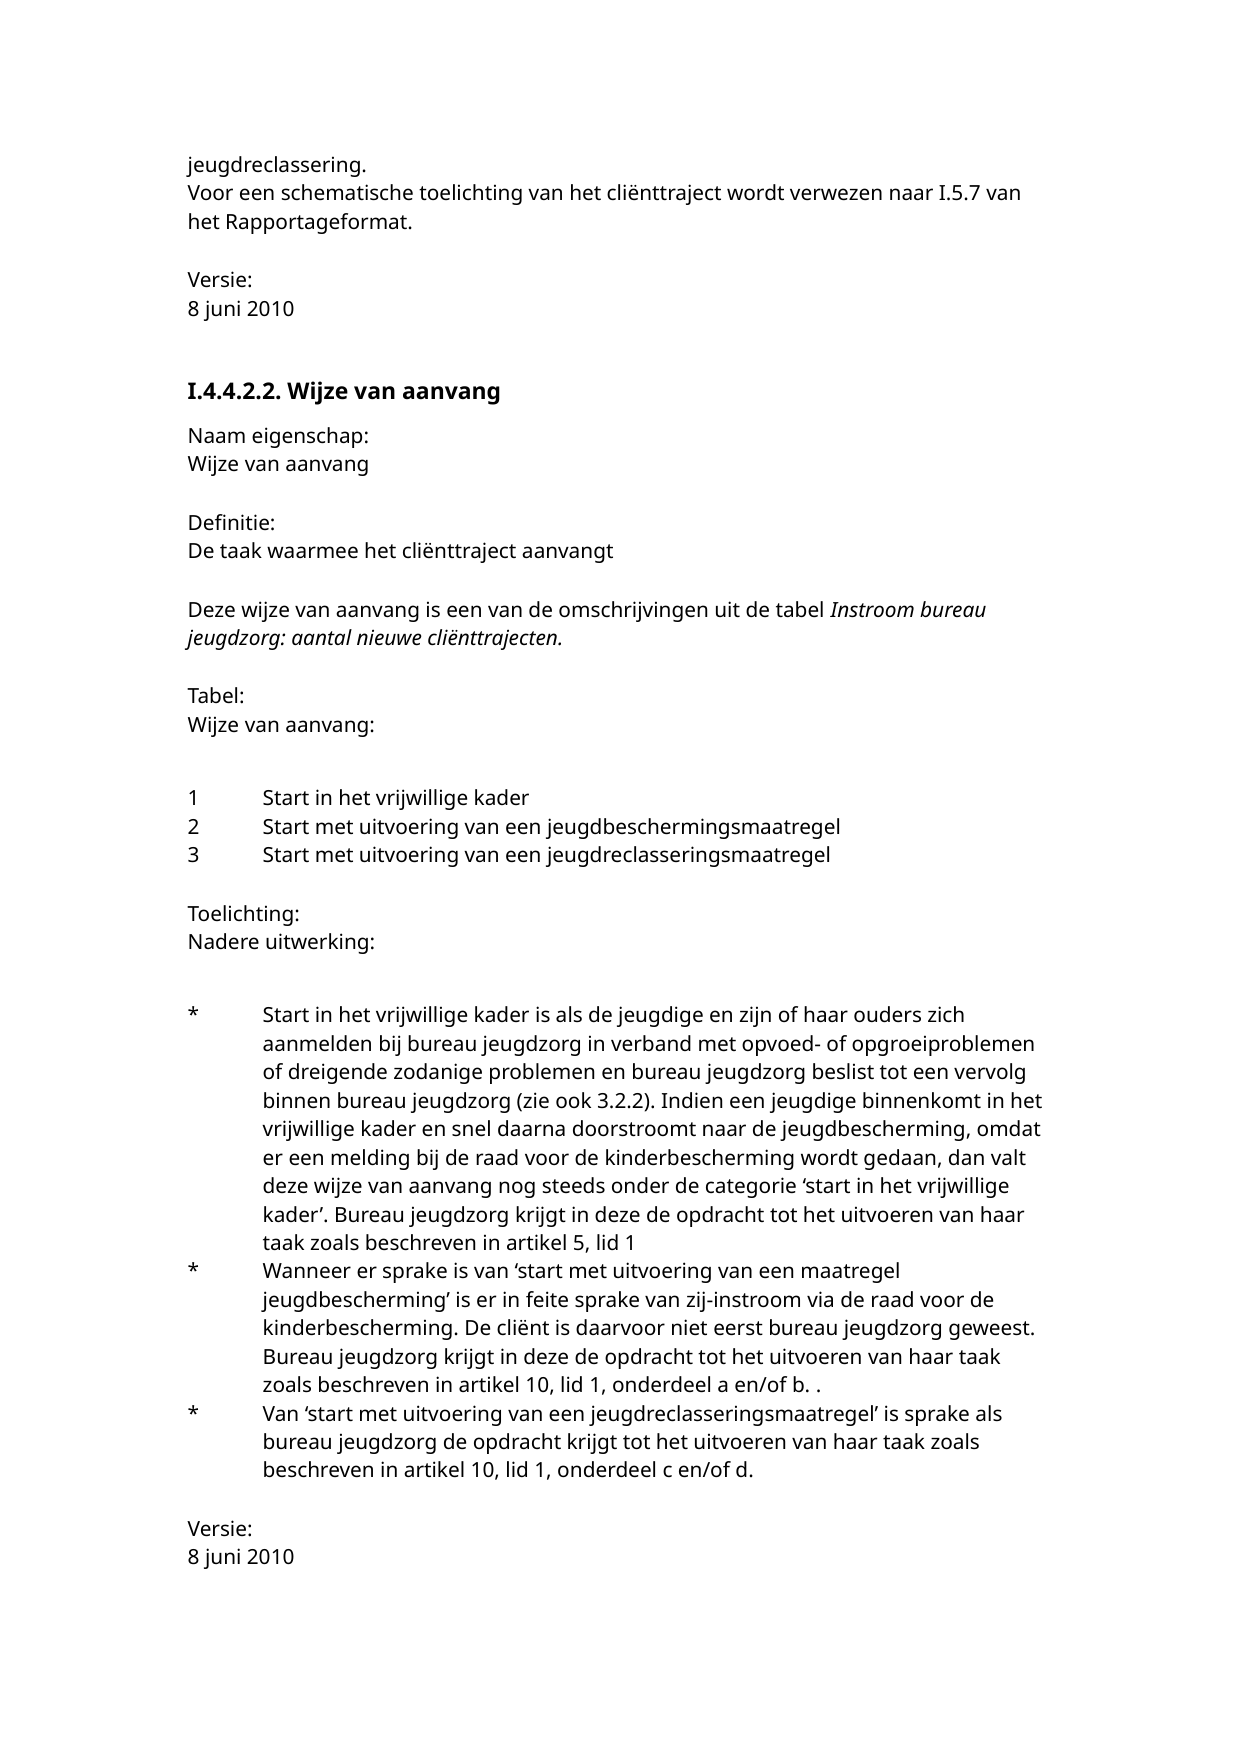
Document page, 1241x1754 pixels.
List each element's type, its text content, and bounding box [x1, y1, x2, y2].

text Wijze van aanvang [187, 449, 1053, 478]
text 8 juni 2010 [187, 294, 1053, 322]
text Deze wijze van aanvang is een van de omschrijvingen uit de tabel Instroom bureau jeugdzorg: aantal nieuwe cliënttrajecten. [187, 595, 1053, 652]
list Start met uitvoering van een jeugdbeschermingsmaatregel [187, 812, 1053, 840]
list Start in het vrijwillige kader [187, 783, 1053, 812]
list Van ‘start met uitvoering van een jeugdreclasseringsmaatregel’ is sprake als bureau jeugdzorg de opdracht krijgt tot het uitvoeren van haar taak zoals beschreven in artikel 10, lid 1, onderdeel c en/of d. [187, 1399, 1053, 1484]
text Versie: [187, 1514, 1053, 1542]
text Wijze van aanvang: [187, 710, 1053, 738]
text De taak waarmee het cliënttraject aanvangt [187, 536, 1053, 565]
text 8 juni 2010 [187, 1542, 1053, 1571]
text Definitie: [187, 508, 1053, 536]
list Start in het vrijwillige kader is als de jeugdige en zijn of haar ouders zich aanmelden bij bureau jeugdzorg in verband met opvoed- of opgroeiproblemen of dreigende zodanige problemen en bureau jeugdzorg beslist tot een vervolg binnen bureau jeugdzorg (zie ook 3.2.2). Indien een jeugdige binnenkomt in het vrijwillige kader en snel daarna doorstroomt naar de jeugdbescherming, omdat er een melding bij de raad voor de kinderbescherming wordt gedaan, dan valt deze wijze van aanvang nog steeds onder de categorie ‘start in het vrijwillige kader’. Bureau jeugdzorg krijgt in deze de opdracht tot het uitvoeren van haar taak zoals beschreven in artikel 5, lid 1 [187, 1001, 1053, 1257]
subtitle I.4.4.2.2. Wijze van aanvang [187, 375, 1053, 406]
text Nadere uitwerking: [187, 927, 1053, 956]
text Tabel: [187, 682, 1053, 710]
text Toelichting: [187, 899, 1053, 927]
text Versie: [187, 265, 1053, 294]
text jeugdreclassering. [187, 150, 1053, 178]
text Naam eigenschap: [187, 421, 1053, 449]
text Voor een schematische toelichting van het cliënttraject wordt verwezen naar I.5.7 van het Rapportageformat. [187, 178, 1053, 235]
list Start met uitvoering van een jeugdreclasseringsmaatregel [187, 840, 1053, 869]
list Wanneer er sprake is van ‘start met uitvoering van een maatregel jeugdbescherming’ is er in feite sprake van zij-instroom via de raad voor de kinderbescherming. De cliënt is daarvoor niet eerst bureau jeugdzorg geweest. Bureau jeugdzorg krijgt in deze de opdracht tot het uitvoeren van haar taak zoals beschreven in artikel 10, lid 1, onderdeel a en/of b. . [187, 1257, 1053, 1399]
